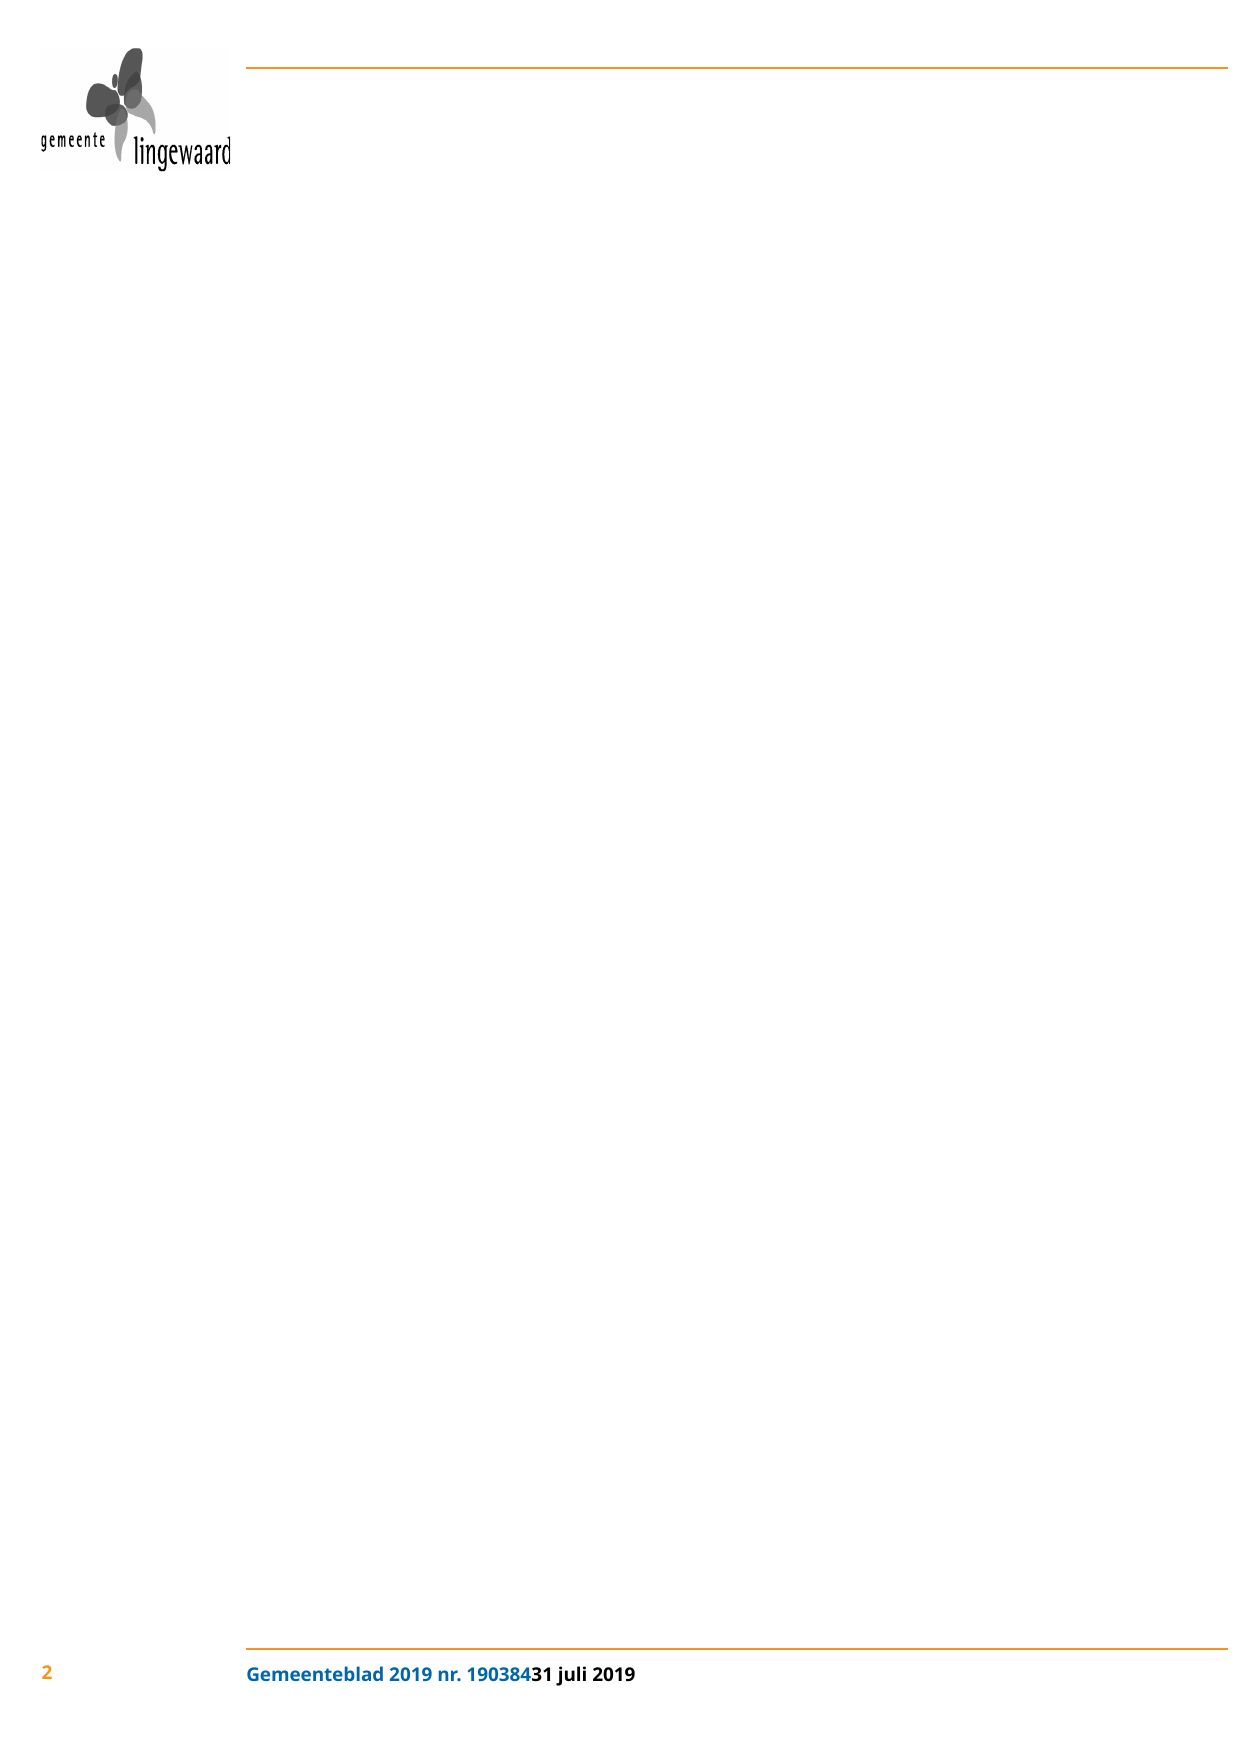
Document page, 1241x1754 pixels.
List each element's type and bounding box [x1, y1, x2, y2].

picture [41, 47, 231, 172]
